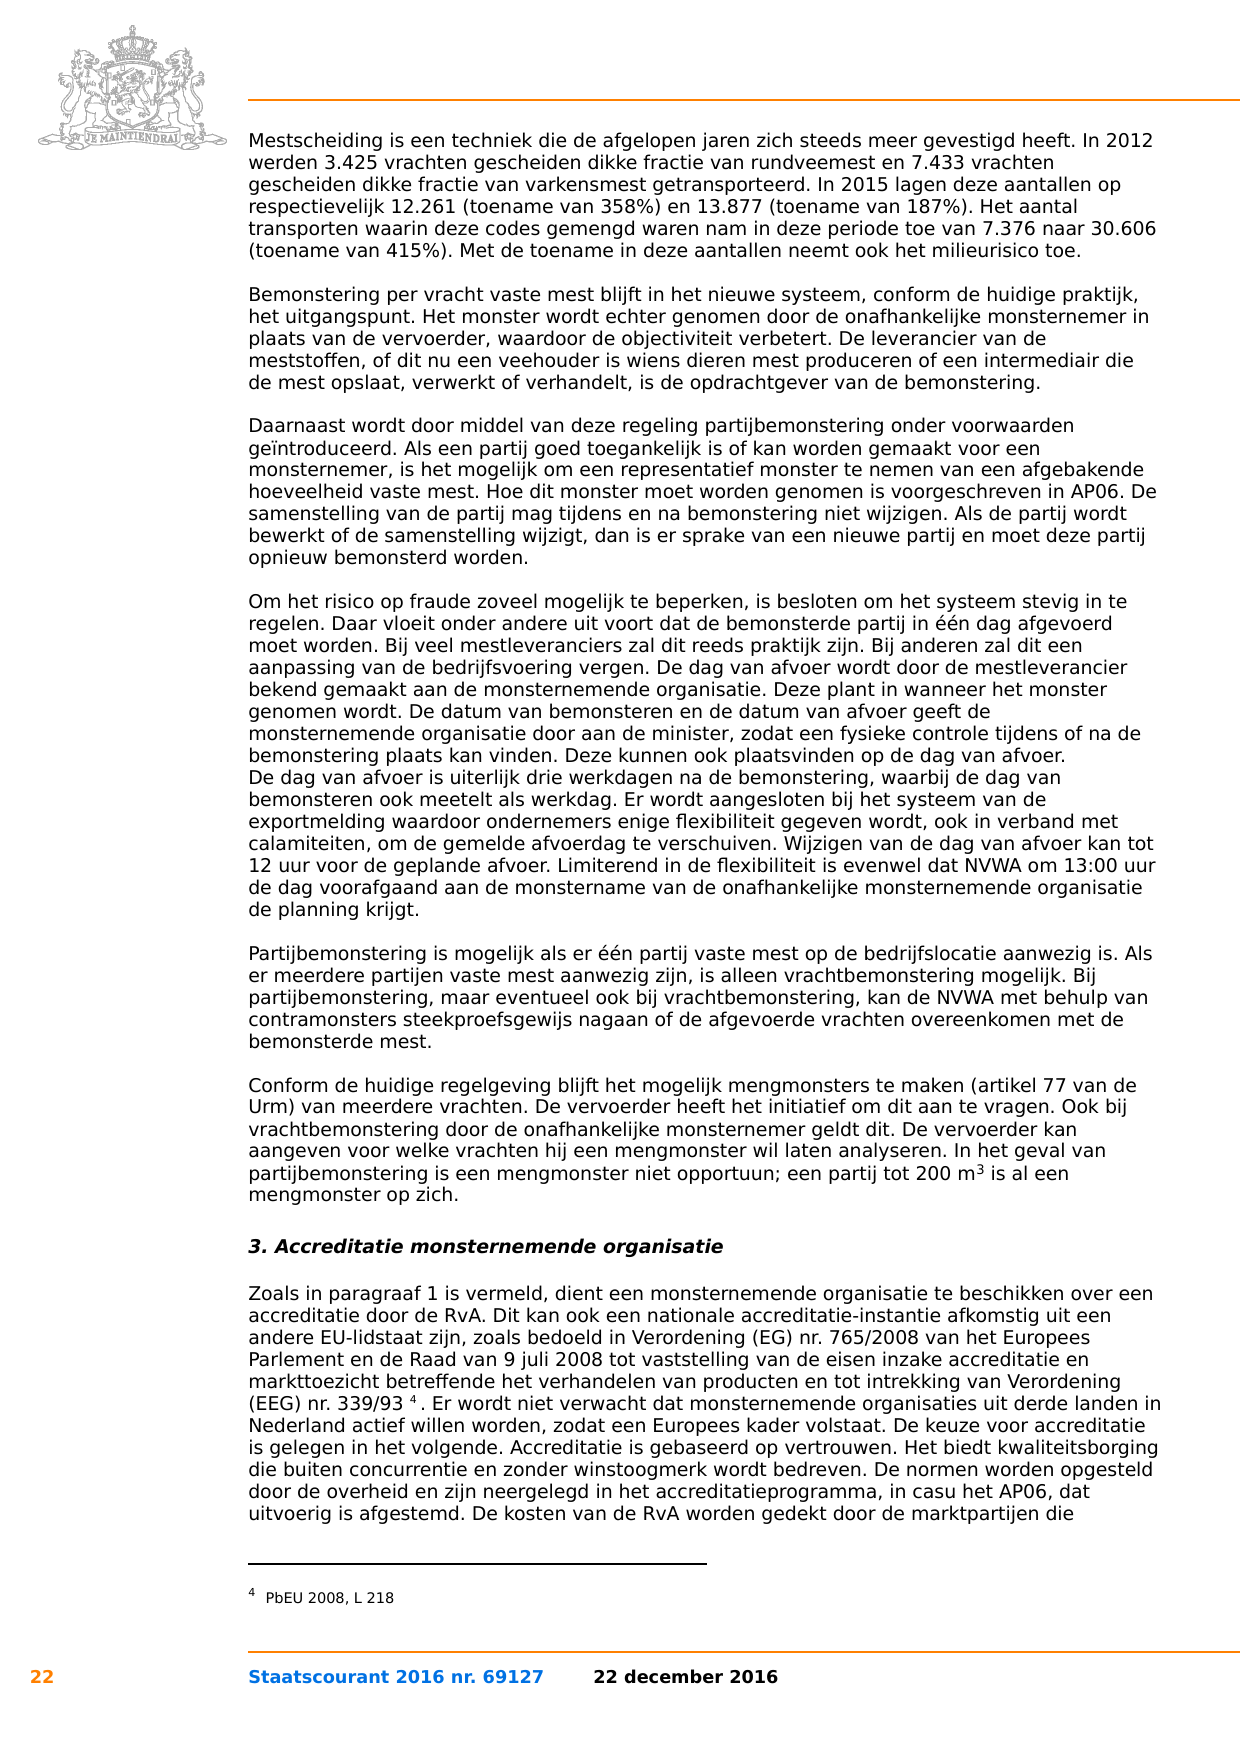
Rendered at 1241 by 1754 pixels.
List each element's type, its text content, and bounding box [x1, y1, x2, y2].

text PbEU 2008, L 218 [248, 1586, 1163, 1608]
text Conform de huidige regelgeving blijft het mogelijk mengmonsters te maken (artikel 77 van de Urm) van meerdere vrachten. De vervoerder heeft het initiatief om dit aan te vragen. Ook bij vrachtbemonstering door de onafhankelijke monsternemer geldt dit. De vervoerder kan aangeven voor welke vrachten hij een mengmonster wil laten analyseren. In het geval van partijbemonstering is een mengmonster niet opportuun; een partij tot 200 m3 is al een mengmonster op zich. [248, 1074, 1163, 1206]
text Bemonstering per vracht vaste mest blijft in het nieuwe systeem, conform de huidige praktijk, het uitgangspunt. Het monster wordt echter genomen door de onafhankelijke monsternemer in plaats van de vervoerder, waardoor de objectiviteit verbetert. De leverancier van de meststoffen, of dit nu een veehouder is wiens dieren mest produceren of een intermediair die de mest opslaat, verwerkt of verhandelt, is de opdrachtgever van de bemonstering. [248, 284, 1163, 393]
text Zoals in paragraaf 1 is vermeld, dient een monsternemende organisatie te beschikken over een accreditatie door de RvA. Dit kan ook een nationale accreditatie-instantie afkomstig uit een andere EU-lidstaat zijn, zoals bedoeld in Verordening (EG) nr. 765/2008 van het Europees Parlement en de Raad van 9 juli 2008 tot vaststelling van de eisen inzake accreditatie en markttoezicht betreffende het verhandelen van producten en tot intrekking van Verordening (EEG) nr. 339/93 . Er wordt niet verwacht dat monsternemende organisaties uit derde landen in Nederland actief willen worden, zodat een Europees kader volstaat. De keuze voor accreditatie is gelegen in het volgende. Accreditatie is gebaseerd op vertrouwen. Het biedt kwaliteitsborging die buiten concurrentie en zonder winstoogmerk wordt bedreven. De normen worden opgesteld door de overheid en zijn neergelegd in het accreditatieprogramma, in casu het AP06, dat uitvoerig is afgestemd. De kosten van de RvA worden gedekt door de marktpartijen die [248, 1283, 1163, 1525]
text Mestscheiding is een techniek die de afgelopen jaren zich steeds meer gevestigd heeft. In 2012 werden 3.425 vrachten gescheiden dikke fractie van rundveemest en 7.433 vrachten gescheiden dikke fractie van varkensmest getransporteerd. In 2015 lagen deze aantallen op respectievelijk 12.261 (toename van 358%) en 13.877 (toename van 187%). Het aantal transporten waarin deze codes gemengd waren nam in deze periode toe van 7.376 naar 30.606 (toename van 415%). Met de toename in deze aantallen neemt ook het milieurisico toe. [248, 130, 1163, 262]
text De dag van afvoer is uiterlijk drie werkdagen na de bemonstering, waarbij de dag van bemonsteren ook meetelt als werkdag. Er wordt aangesloten bij het systeem van de exportmelding waardoor ondernemers enige flexibiliteit gegeven wordt, ook in verband met calamiteiten, om de gemelde afvoerdag te verschuiven. Wijzigen van de dag van afvoer kan tot 12 uur voor de geplande afvoer. Limiterend in de flexibiliteit is evenwel dat NVWA om 13:00 uur de dag voorafgaand aan de monstername van de onafhankelijke monsternemende organisatie de planning krijgt. [248, 767, 1163, 921]
picture [38, 25, 227, 150]
text Daarnaast wordt door middel van deze regeling partijbemonstering onder voorwaarden geïntroduceerd. Als een partij goed toegankelijk is of kan worden gemaakt voor een monsternemer, is het mogelijk om een representatief monster te nemen van een afgebakende hoeveelheid vaste mest. Hoe dit monster moet worden genomen is voorgeschreven in AP06. De samenstelling van de partij mag tijdens en na bemonstering niet wijzigen. Als de partij wordt bewerkt of de samenstelling wijzigt, dan is er sprake van een nieuwe partij en moet deze partij opnieuw bemonsterd worden. [248, 415, 1163, 569]
subtitle 3. Accreditatie monsternemende organisatie [248, 1236, 1163, 1258]
text Om het risico op fraude zoveel mogelijk te beperken, is besloten om het systeem stevig in te regelen. Daar vloeit onder andere uit voort dat de bemonsterde partij in één dag afgevoerd moet worden. Bij veel mestleveranciers zal dit reeds praktijk zijn. Bij anderen zal dit een aanpassing van de bedrijfsvoering vergen. De dag van afvoer wordt door de mestleverancier bekend gemaakt aan de monsternemende organisatie. Deze plant in wanneer het monster genomen wordt. De datum van bemonsteren en de datum van afvoer geeft de monsternemende organisatie door aan de minister, zodat een fysieke controle tijdens of na de bemonstering plaats kan vinden. Deze kunnen ook plaatsvinden op de dag van afvoer. [248, 591, 1163, 767]
text Partijbemonstering is mogelijk als er één partij vaste mest op de bedrijfslocatie aanwezig is. Als er meerdere partijen vaste mest aanwezig zijn, is alleen vrachtbemonstering mogelijk. Bij partijbemonstering, maar eventueel ook bij vrachtbemonstering, kan de NVWA met behulp van contramonsters steekproefsgewijs nagaan of de afgevoerde vrachten overeenkomen met de bemonsterde mest. [248, 943, 1163, 1053]
